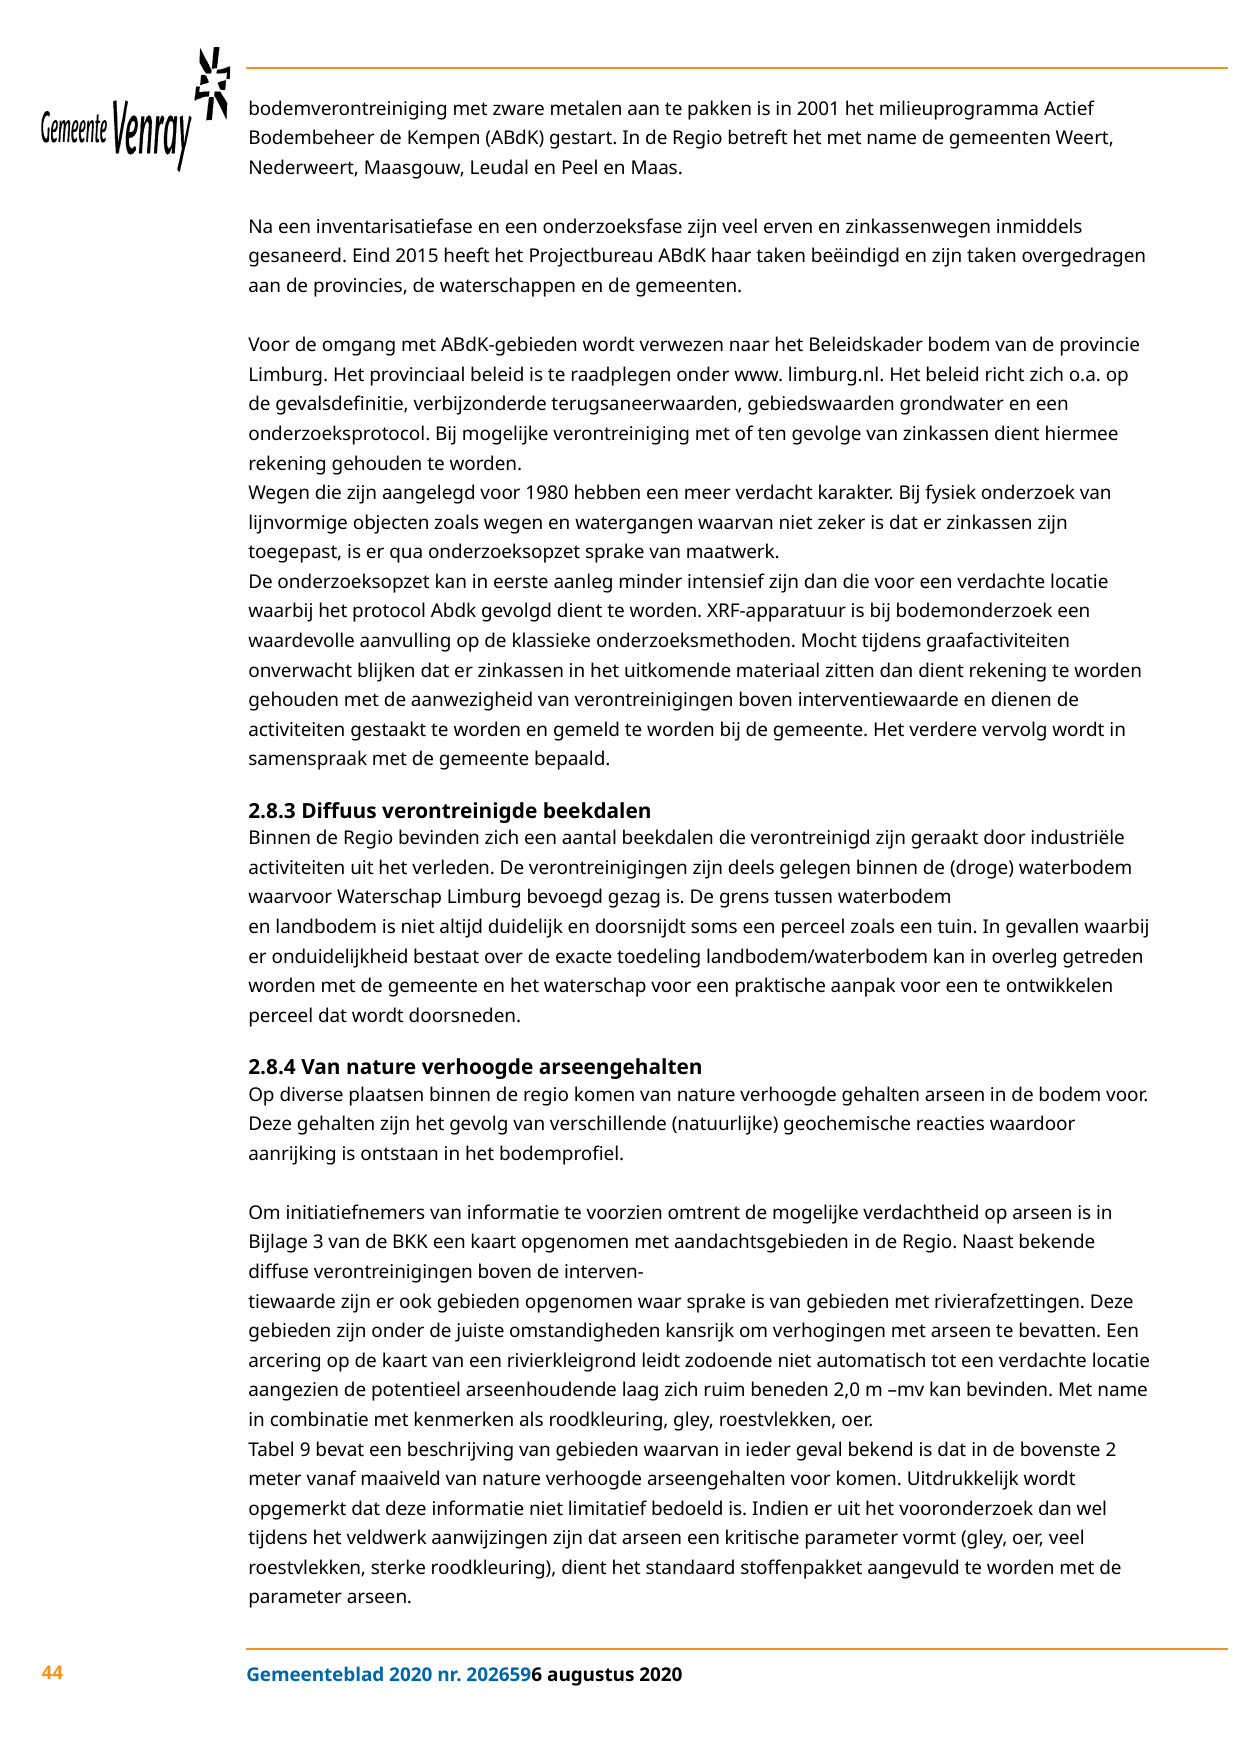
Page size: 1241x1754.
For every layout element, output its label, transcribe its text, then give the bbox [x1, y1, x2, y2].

text Om initiatiefnemers van informatie te voorzien omtrent de mogelijke verdachtheid op arseen is in Bijlage 3 van de BKK een kaart opgenomen met aandachtsgebieden in de Regio. Naast bekende diffuse verontreinigingen boven de interven- [248, 1199, 1152, 1284]
text De onderzoeksopzet kan in eerste aanleg minder intensief zijn dan die voor een verdachte locatie waarbij het protocol Abdk gevolgd dient te worden. XRF-apparatuur is bij bodemonderzoek een waardevolle aanvulling op de klassieke onderzoeksmethoden. Mocht tijdens graafactiviteiten onverwacht blijken dat er zinkassen in het uitkomende materiaal zitten dan dient rekening te worden gehouden met de aanwezigheid van verontreinigingen boven interventiewaarde en dienen de activiteiten gestaakt te worden en gemeld te worden bij de gemeente. Het verdere vervolg wordt in samenspraak met de gemeente bepaald. [248, 568, 1152, 771]
text Wegen die zijn aangelegd voor 1980 hebben een meer verdacht karakter. Bij fysiek onderzoek van lijnvormige objecten zoals wegen en watergangen waarvan niet zeker is dat er zinkassen zijn toegepast, is er qua onderzoeksopzet sprake van maatwerk. [248, 479, 1152, 564]
text Tabel 9 bevat een beschrijving van gebieden waarvan in ieder geval bekend is dat in de bovenste 2 meter vanaf maaiveld van nature verhoogde arseengehalten voor komen. Uitdrukkelijk wordt opgemerkt dat deze informatie niet limitatief bedoeld is. Indien er uit het vooronderzoek dan wel tijdens het veldwerk aanwijzingen zijn dat arseen een kritische parameter vormt (gley, oer, veel roestvlekken, sterke roodkleuring), dient het standaard stoffenpakket aangevuld te worden met de parameter arseen. [248, 1436, 1152, 1609]
text 2.8.3 Diffuus verontreinigde beekdalen [248, 796, 1152, 824]
picture [41, 47, 231, 172]
text Binnen de Regio bevinden zich een aantal beekdalen die verontreinigd zijn geraakt door industriële activiteiten uit het verleden. De verontreinigingen zijn deels gelegen binnen de (droge) waterbodem waarvoor Waterschap Limburg bevoegd gezag is. De grens tussen waterbodem [248, 824, 1152, 909]
text Voor de omgang met ABdK-gebieden wordt verwezen naar het Beleidskader bodem van de provincie Limburg. Het provinciaal beleid is te raadplegen onder www. limburg.nl. Het beleid richt zich o.a. op de gevalsdefinitie, verbijzonderde terugsaneerwaarden, gebiedswaarden grondwater en een onderzoeksprotocol. Bij mogelijke verontreiniging met of ten gevolge van zinkassen dient hiermee rekening gehouden te worden. [248, 331, 1152, 476]
text 2.8.4 Van nature verhoogde arseengehalten [248, 1052, 1152, 1081]
text Na een inventarisatiefase en een onderzoeksfase zijn veel erven en zinkassenwegen inmiddels gesaneerd. Eind 2015 heeft het Projectbureau ABdK haar taken beëindigd en zijn taken overgedragen aan de provincies, de waterschappen en de gemeenten. [248, 213, 1152, 298]
text Op diverse plaatsen binnen de regio komen van nature verhoogde gehalten arseen in de bodem voor. Deze gehalten zijn het gevolg van verschillende (natuurlijke) geochemische reacties waardoor aanrijking is ontstaan in het bodemprofiel. [248, 1081, 1152, 1166]
text en landbodem is niet altijd duidelijk en doorsnijdt soms een perceel zoals een tuin. In gevallen waarbij er onduidelijkheid bestaat over de exacte toedeling landbodem/waterbodem kan in overleg getreden worden met de gemeente en het waterschap voor een praktische aanpak voor een te ontwikkelen perceel dat wordt doorsneden. [248, 913, 1152, 1028]
text bodemverontreiniging met zware metalen aan te pakken is in 2001 het milieuprogramma Actief Bodembeheer de Kempen (ABdK) gestart. In de Regio betreft het met name de gemeenten Weert, Nederweert, Maasgouw, Leudal en Peel en Maas. [248, 95, 1152, 180]
text tiewaarde zijn er ook gebieden opgenomen waar sprake is van gebieden met rivierafzettingen. Deze gebieden zijn onder de juiste omstandigheden kansrijk om verhogingen met arseen te bevatten. Een arcering op de kaart van een rivierkleigrond leidt zodoende niet automatisch tot een verdachte locatie aangezien de potentieel arseenhoudende laag zich ruim beneden 2,0 m –mv kan bevinden. Met name in combinatie met kenmerken als roodkleuring, gley, roestvlekken, oer. [248, 1288, 1152, 1432]
